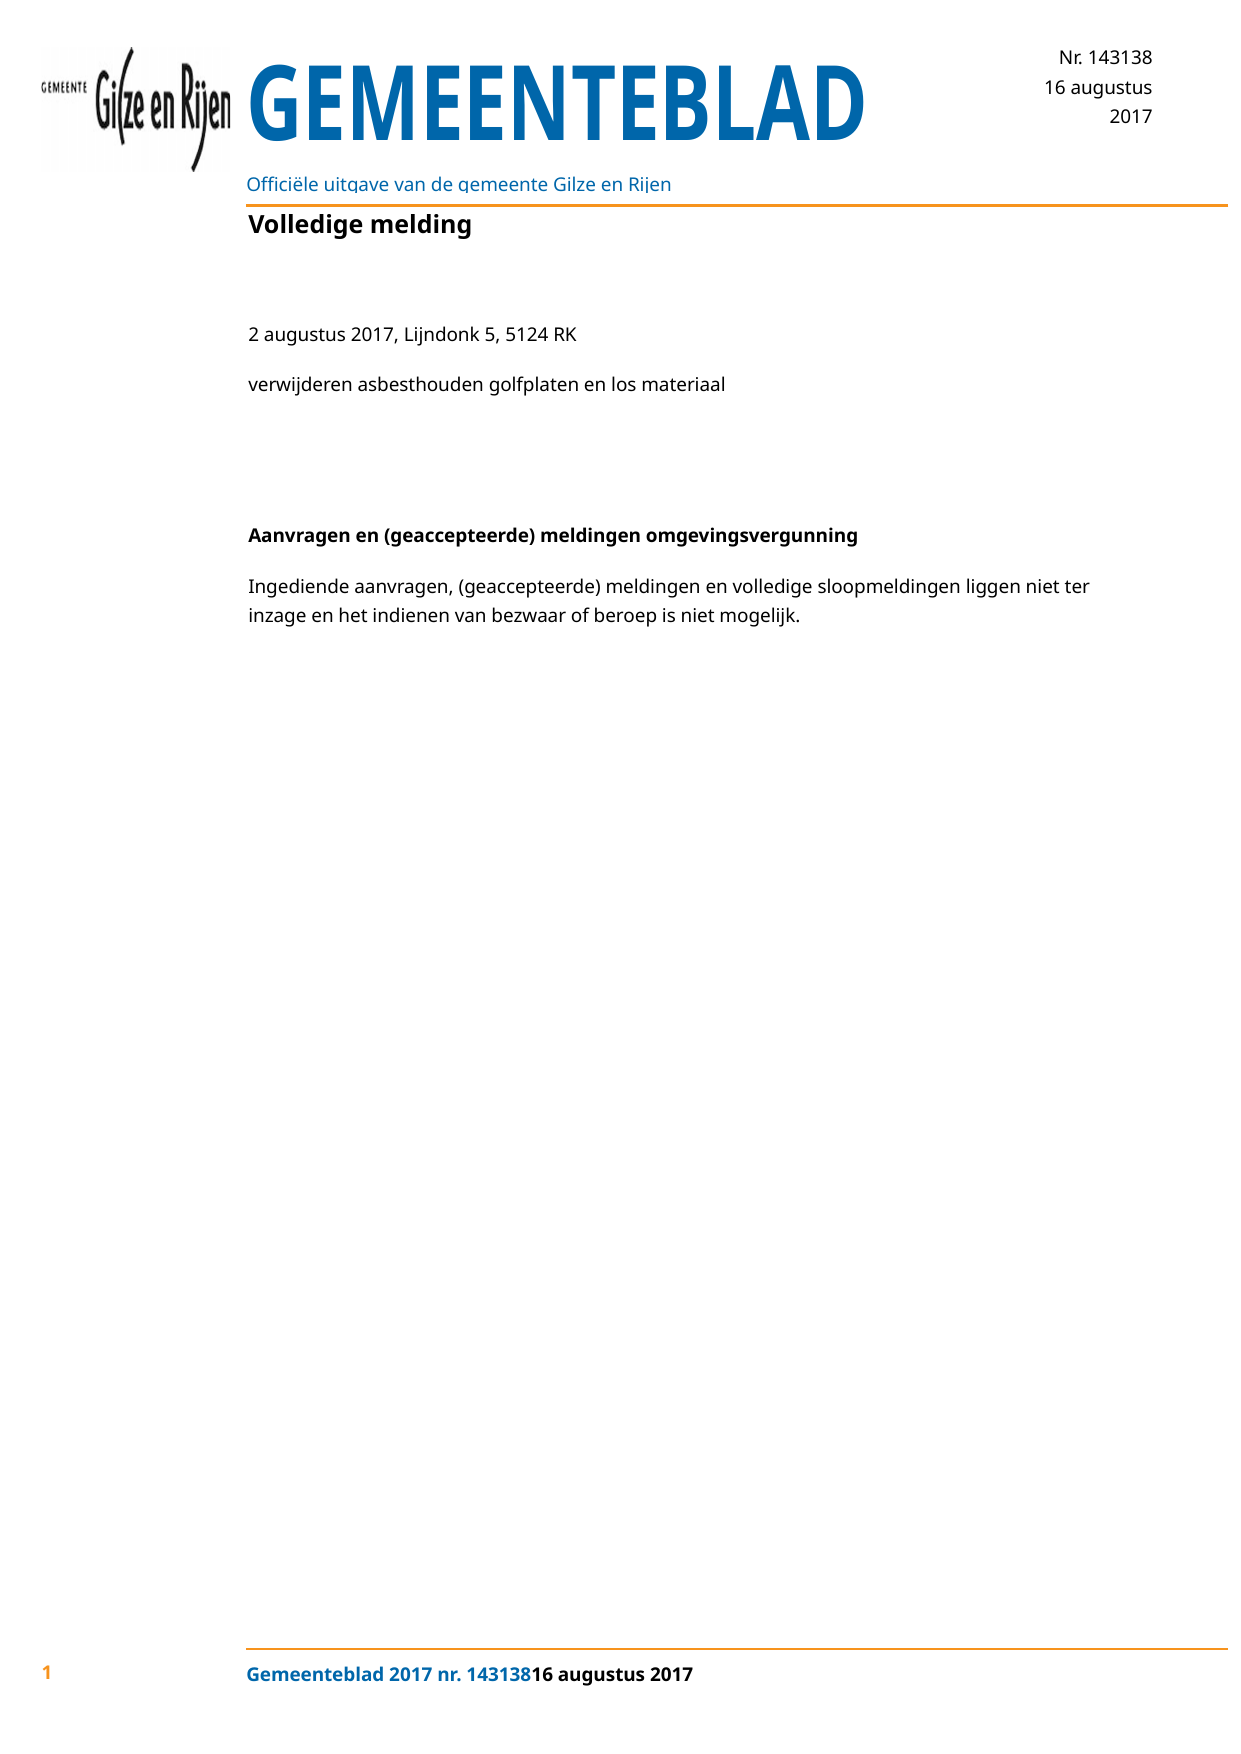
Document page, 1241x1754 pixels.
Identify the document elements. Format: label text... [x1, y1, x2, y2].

text verwijderen asbesthouden golfplaten en los materiaal [248, 371, 1152, 397]
text 2 augustus 2017, Lijndonk 5, 5124 RK [248, 321, 1152, 346]
text Aanvragen en (geaccepteerde) meldingen omgevingsvergunning [248, 522, 1152, 548]
text Ingediende aanvragen, (geaccepteerde) meldingen en volledige sloopmeldingen liggen niet ter inzage en het indienen van bezwaar of beroep is niet mogelijk. [248, 573, 1152, 628]
text Volledige melding [248, 207, 1152, 241]
picture [41, 47, 231, 172]
